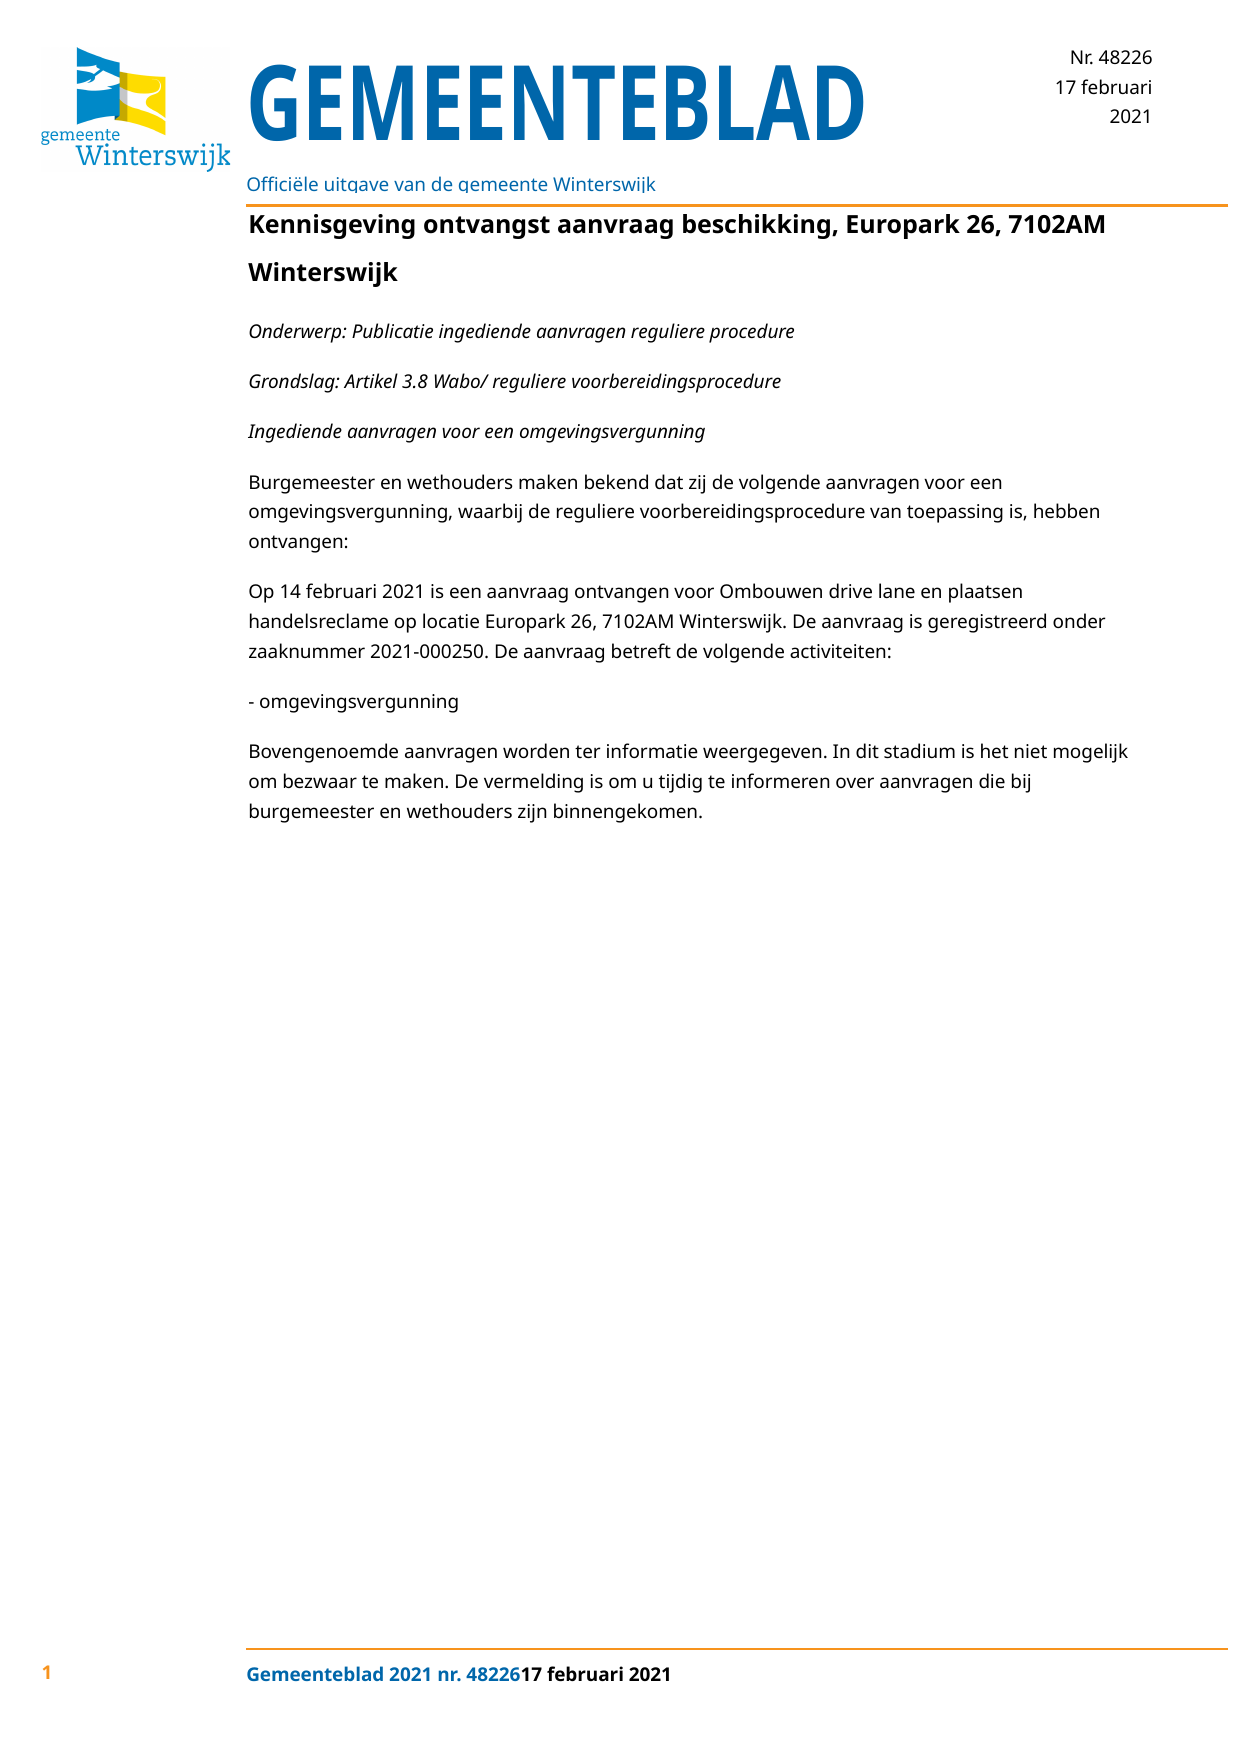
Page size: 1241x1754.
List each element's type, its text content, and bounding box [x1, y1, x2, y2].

text Kennisgeving ontvangst aanvraag beschikking, Europark 26, 7102AM Winterswijk [248, 207, 1152, 288]
text Burgemeester en wethouders maken bekend dat zij de volgende aanvragen voor een omgevingsvergunning, waarbij de reguliere voorbereidingsprocedure van toepassing is, hebben ontvangen: [248, 469, 1152, 554]
text - omgevingsvergunning [248, 688, 1152, 714]
text Grondslag: Artikel 3.8 Wabo/ reguliere voorbereidingsprocedure [248, 368, 1152, 394]
picture [225, 153, 231, 162]
text Bovengenoemde aanvragen worden ter informatie weergegeven. In dit stadium is het niet mogelijk om bezwaar te maken. De vermelding is om u tijdig te informeren over aanvragen die bij burgemeester en wethouders zijn binnengekomen. [248, 739, 1152, 824]
text Op 14 februari 2021 is een aanvraag ontvangen voor Ombouwen drive lane en plaatsen handelsreclame op locatie Europark 26, 7102AM Winterswijk. De aanvraag is geregistreerd onder zaaknummer 2021-000250. De aanvraag betreft de volgende activiteiten: [248, 579, 1152, 664]
text Onderwerp: Publicatie ingediende aanvragen reguliere procedure [248, 318, 1152, 344]
text Ingediende aanvragen voor een omgevingsvergunning [248, 419, 1152, 444]
picture [41, 47, 231, 172]
